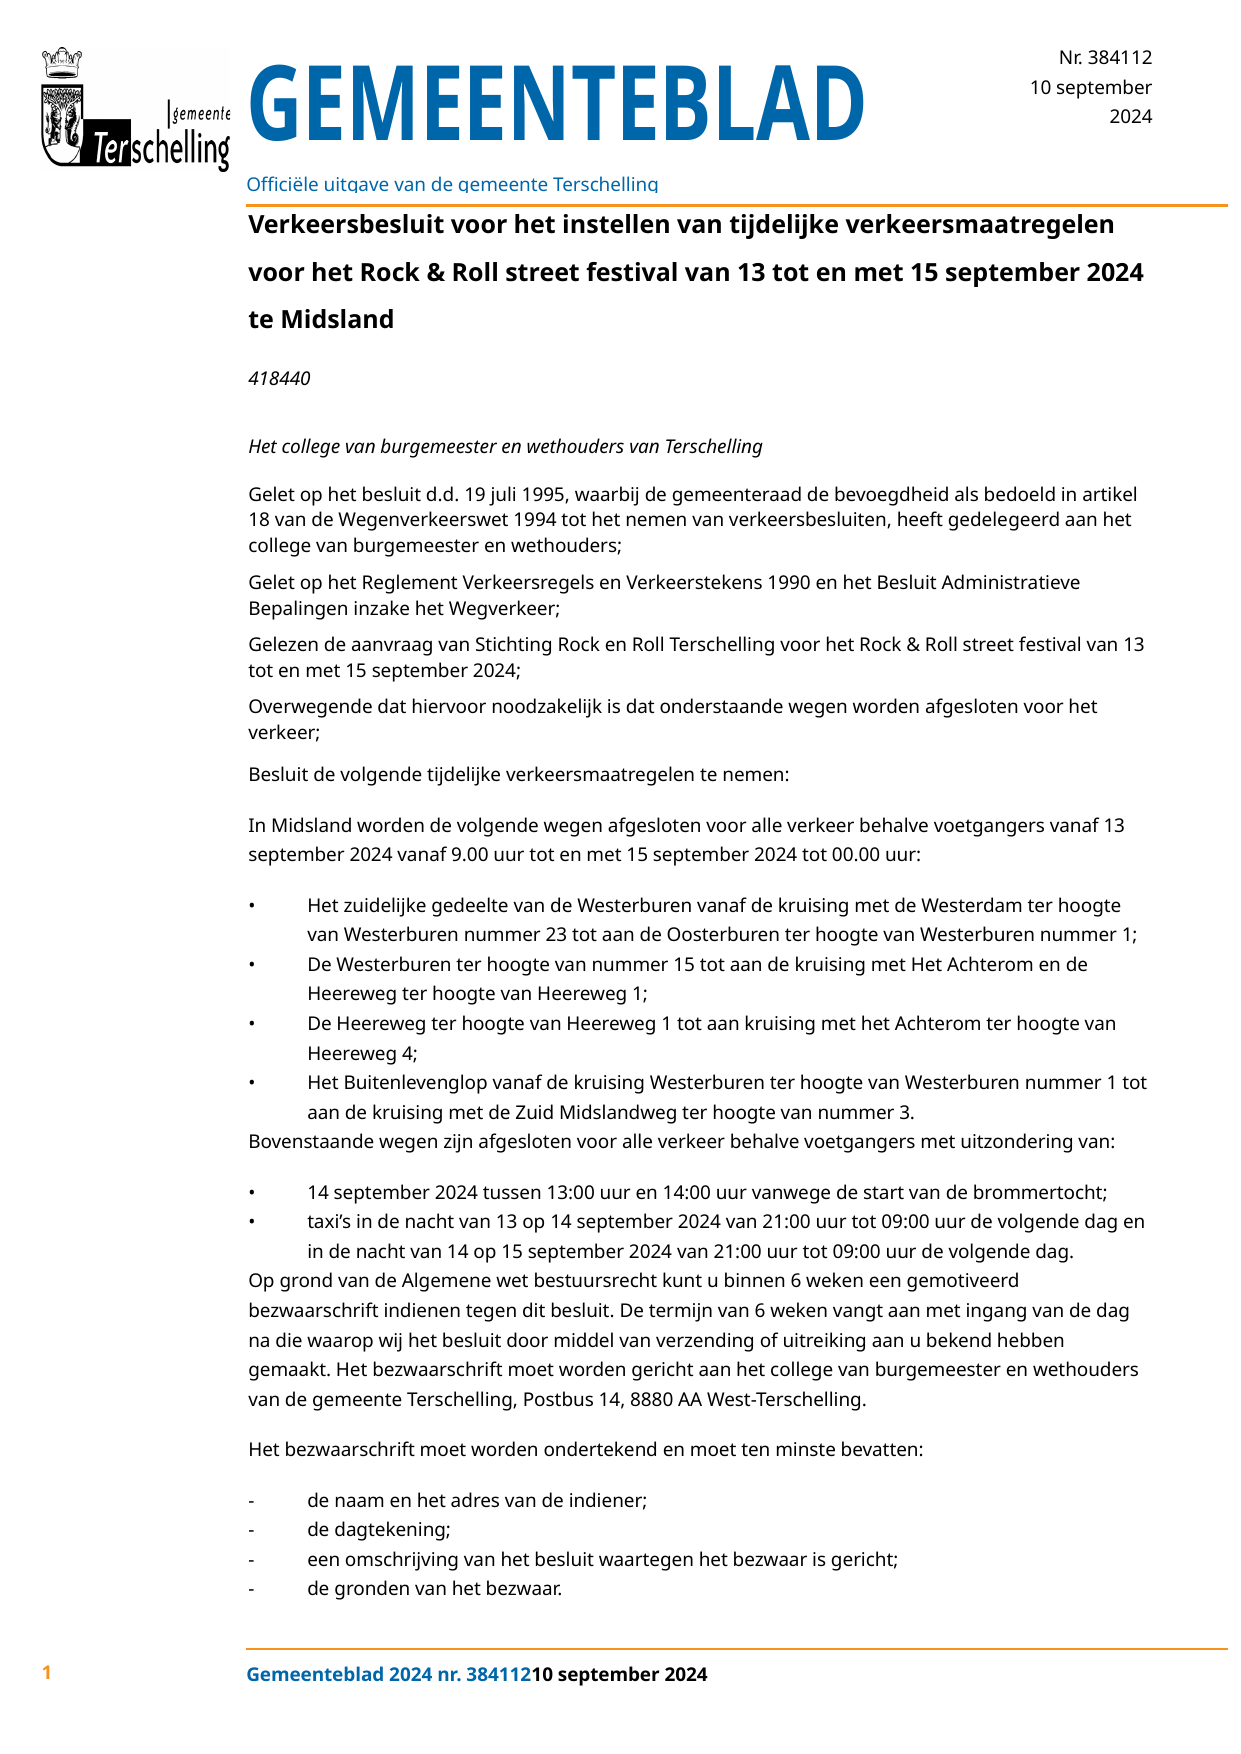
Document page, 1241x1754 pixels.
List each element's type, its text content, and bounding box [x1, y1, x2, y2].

list 14 september 2024 tussen 13:00 uur en 14:00 uur vanwege de start van de brommertocht; [248, 1179, 1152, 1205]
text Besluit de volgende tijdelijke verkeersmaatregelen te nemen: [248, 761, 1152, 787]
text 418440 [248, 366, 1152, 391]
list de gronden van het bezwaar. [248, 1576, 1152, 1601]
text Op grond van de Algemene wet bestuursrecht kunt u binnen 6 weken een gemotiveerd bezwaarschrift indienen tegen dit besluit. De termijn van 6 weken vangt aan met ingang van de dag na die waarop wij het besluit door middel van verzending of uitreiking aan u bekend hebben gemaakt. Het bezwaarschrift moet worden gericht aan het college van burgemeester en wethouders van de gemeente Terschelling, Postbus 14, 8880 AA West-Terschelling. [248, 1268, 1152, 1412]
text Het college van burgemeester en wethouders van Terschelling [248, 433, 1152, 459]
picture [41, 47, 231, 172]
list Het Buitenlevenglop vanaf de kruising Westerburen ter hoogte van Westerburen nummer 1 tot aan de kruising met de Zuid Midslandweg ter hoogte van nummer 3. [248, 1069, 1152, 1125]
list taxi’s in de nacht van 13 op 14 september 2024 van 21:00 uur tot 09:00 uur de volgende dag en in de nacht van 14 op 15 september 2024 van 21:00 uur tot 09:00 uur de volgende dag. [248, 1208, 1152, 1264]
text Gelezen de aanvraag van Stichting Rock en Roll Terschelling voor het Rock & Roll street festival van 13 tot en met 15 september 2024; [248, 631, 1152, 683]
list De Westerburen ter hoogte van nummer 15 tot aan de kruising met Het Achterom en de Heereweg ter hoogte van Heereweg 1; [248, 951, 1152, 1006]
list De Heereweg ter hoogte van Heereweg 1 tot aan kruising met het Achterom ter hoogte van Heereweg 4; [248, 1010, 1152, 1066]
text Gelet op het Reglement Verkeersregels en Verkeerstekens 1990 en het Besluit Administra­tieve Bepalingen inzake het Wegverkeer; [248, 569, 1152, 620]
text In Midsland worden de volgende wegen afgesloten voor alle verkeer behalve voetgangers vanaf 13 september 2024 vanaf 9.00 uur tot en met 15 september 2024 tot 00.00 uur: [248, 812, 1152, 867]
list een omschrijving van het besluit waartegen het bezwaar is gericht; [248, 1546, 1152, 1572]
text Overwegende dat hiervoor noodzakelijk is dat onderstaande wegen worden afgesloten voor het verkeer; [248, 694, 1152, 745]
text Het bezwaarschrift moet worden ondertekend en moet ten minste bevatten: [248, 1436, 1152, 1462]
text Verkeersbesluit voor het instellen van tijdelijke verkeersmaatregelen voor het Rock & Roll street festival van 13 tot en met 15 september 2024 te Midsland [248, 207, 1152, 336]
text Gelet op het besluit d.d. 19 juli 1995, waarbij de gemeenteraad de bevoegdheid als bedoeld in artikel 18 van de Wegenverkeerswet 1994 tot het nemen van verkeersbesluiten, heeft gedele­geerd aan het college van burgemeester en wethouders; [248, 481, 1152, 558]
list de dagtekening; [248, 1516, 1152, 1542]
list Het zuidelijke gedeelte van de Westerburen vanaf de kruising met de Westerdam ter hoogte van Westerburen nummer 23 tot aan de Oosterburen ter hoogte van Westerburen nummer 1; [248, 892, 1152, 947]
list de naam en het adres van de indiener; [248, 1487, 1152, 1513]
text Bovenstaande wegen zijn afgesloten voor alle verkeer behalve voetgangers met uitzondering van: [248, 1128, 1152, 1154]
